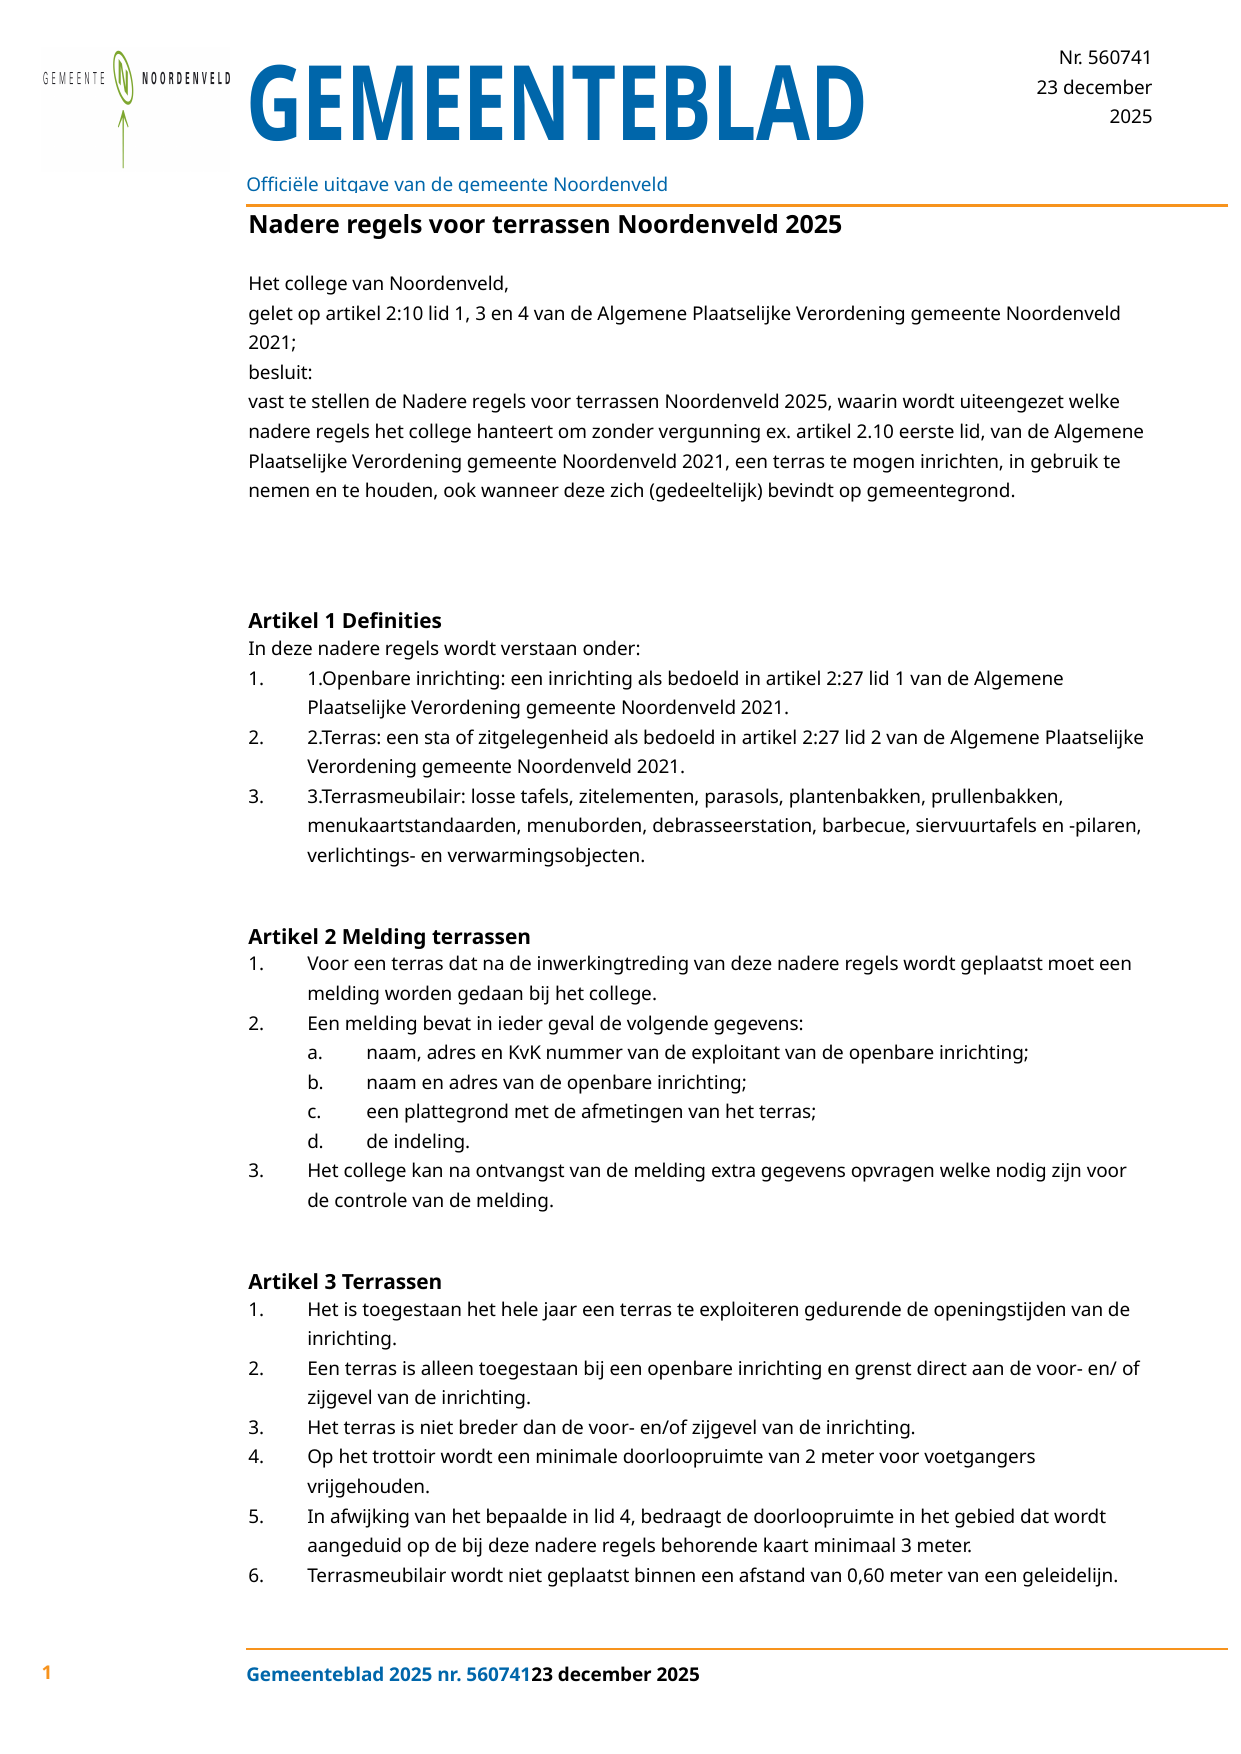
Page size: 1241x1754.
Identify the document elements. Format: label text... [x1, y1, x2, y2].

list In afwijking van het bepaalde in lid 4, bedraagt de doorloopruimte in het gebied dat wordt aangeduid op de bij deze nadere regels behorende kaart minimaal 3 meter. [248, 1503, 1152, 1558]
list Een terras is alleen toegestaan bij een openbare inrichting en grenst direct aan de voor- en/ of zijgevel van de inrichting. [248, 1355, 1152, 1410]
text Het college van Noordenveld, [248, 270, 1152, 296]
list naam en adres van de openbare inrichting; [307, 1069, 1152, 1095]
picture [41, 47, 231, 172]
text In deze nadere regels wordt verstaan onder: [248, 635, 1152, 661]
text Nadere regels voor terrassen Noordenveld 2025 [248, 207, 1152, 241]
list Voor een terras dat na de inwerkingtreding van deze nadere regels wordt geplaatst moet een melding worden gedaan bij het college. [248, 951, 1152, 1006]
text Artikel 1 Definities [248, 607, 1152, 635]
text Artikel 2 Melding terrassen [248, 922, 1152, 951]
list de indeling. [307, 1128, 1152, 1154]
list Op het trottoir wordt een minimale doorloopruimte van 2 meter voor voetgangers vrijgehouden. [248, 1444, 1152, 1499]
list Een melding bevat in ieder geval de volgende gegevens: [248, 1010, 1152, 1036]
list een plattegrond met de afmetingen van het terras; [307, 1098, 1152, 1124]
list 1.Openbare inrichting: een inrichting als bedoeld in artikel 2:27 lid 1 van de Algemene Plaatselijke Verordening gemeente Noordenveld 2021. [248, 665, 1152, 720]
list Het college kan na ontvangst van de melding extra gegevens opvragen welke nodig zijn voor de controle van de melding. [248, 1158, 1152, 1213]
list Het is toegestaan het hele jaar een terras te exploiteren gedurende de openingstijden van de inrichting. [248, 1296, 1152, 1351]
list Het terras is niet breder dan de voor- en/of zijgevel van de inrichting. [248, 1414, 1152, 1440]
list 2.Terras: een sta of zitgelegenheid als bedoeld in artikel 2:27 lid 2 van de Algemene Plaatselijke Verordening gemeente Noordenveld 2021. [248, 724, 1152, 779]
list naam, adres en KvK nummer van de exploitant van de openbare inrichting; [307, 1039, 1152, 1065]
text Artikel 3 Terrassen [248, 1267, 1152, 1296]
list 3.Terrasmeubilair: losse tafels, zitelementen, parasols, plantenbakken, prullenbakken, menukaartstandaarden, menuborden, debrasseerstation, barbecue, siervuurtafels en -pilaren, [248, 783, 1152, 838]
text vast te stellen de Nadere regels voor terrassen Noordenveld 2025, waarin wordt uiteengezet welke nadere regels het college hanteert om zonder vergunning ex. artikel 2.10 eerste lid, van de Algemene Plaatselijke Verordening gemeente Noordenveld 2021, een terras te mogen inrichten, in gebruik te nemen en te houden, ook wanneer deze zich (gedeeltelijk) bevindt op gemeentegrond. [248, 389, 1152, 503]
text besluit: [248, 359, 1152, 385]
text gelet op artikel 2:10 lid 1, 3 en 4 van de Algemene Plaatselijke Verordening gemeente Noordenveld 2021; [248, 300, 1152, 355]
list Terrasmeubilair wordt niet geplaatst binnen een afstand van 0,60 meter van een geleidelijn. [248, 1562, 1152, 1588]
list verlichtings- en verwarmingsobjecten. [248, 842, 1152, 868]
